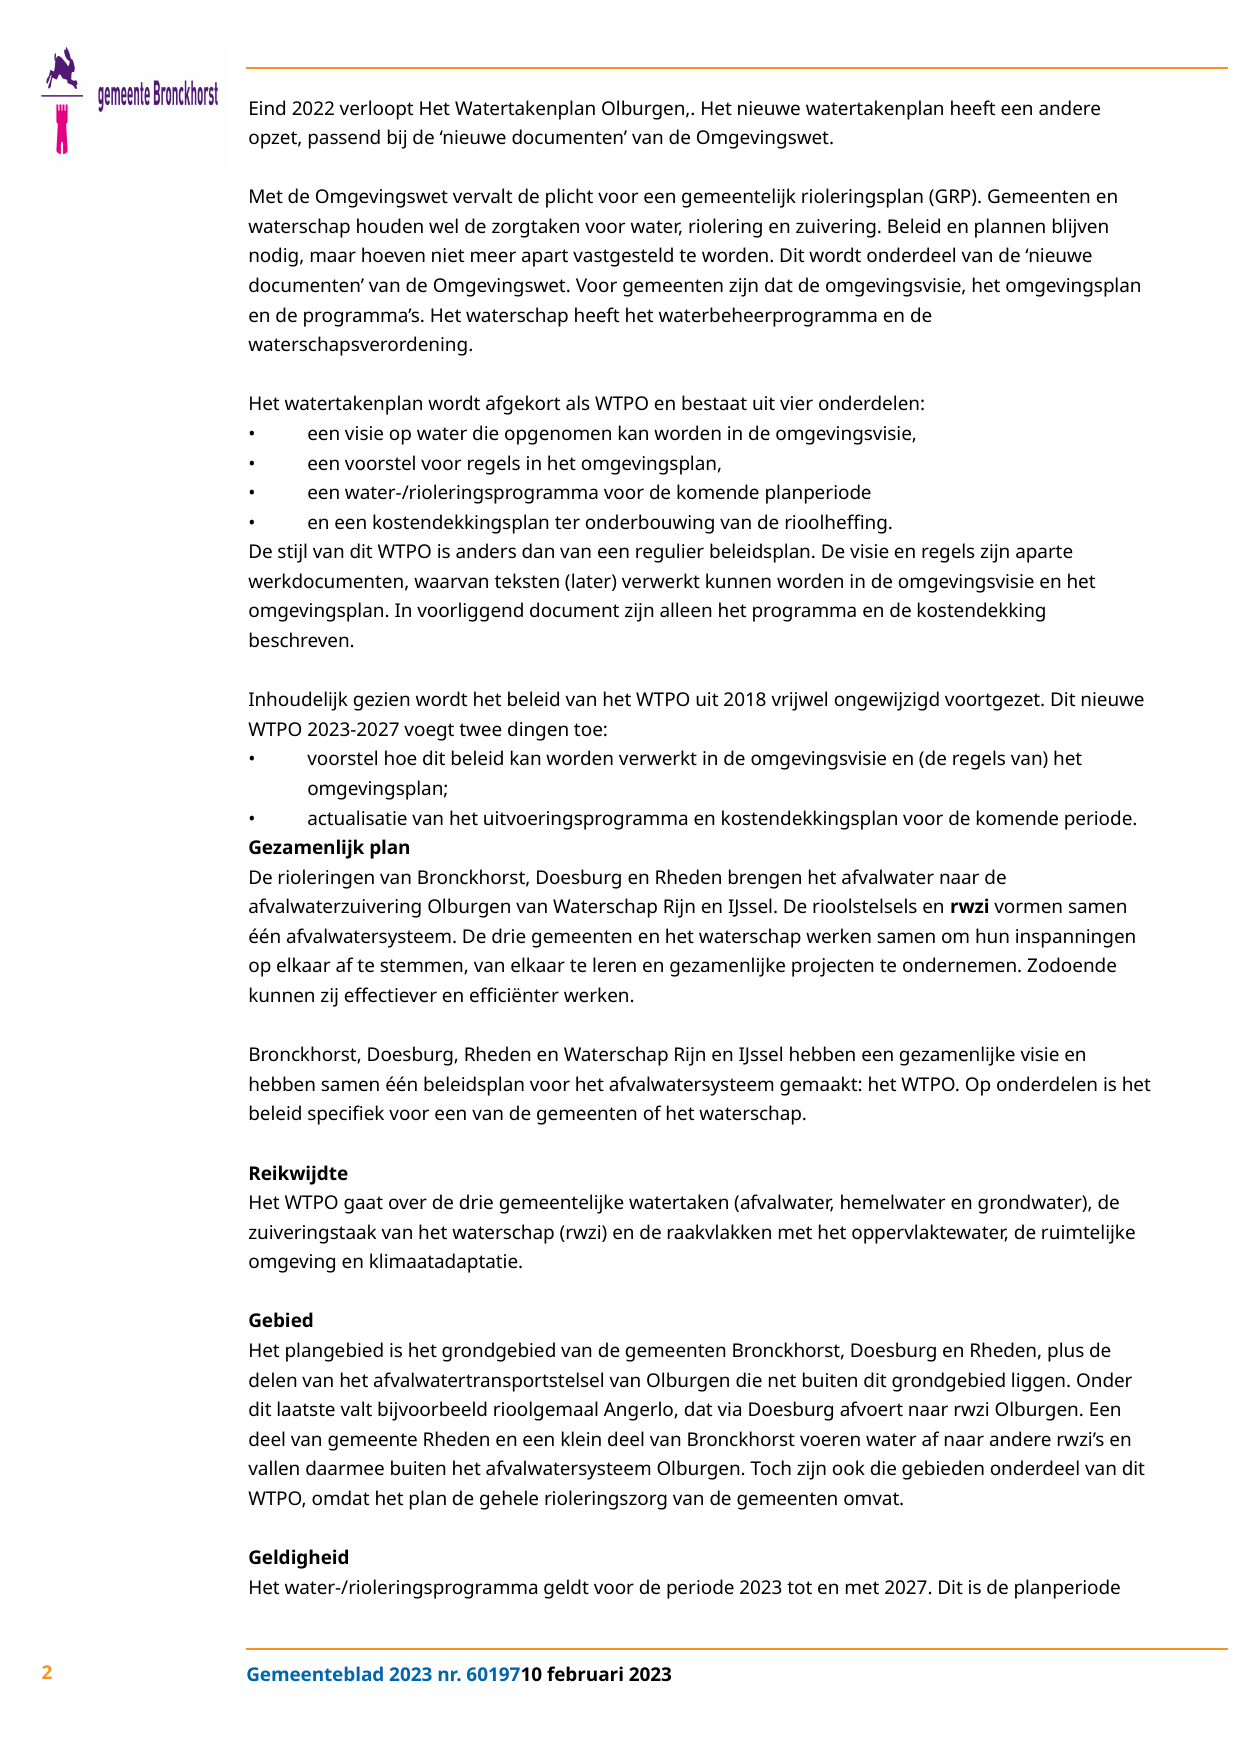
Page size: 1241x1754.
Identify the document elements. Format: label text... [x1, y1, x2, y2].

text Het watertakenplan wordt afgekort als WTPO en bestaat uit vier onderdelen: [248, 391, 1152, 416]
picture [41, 47, 231, 172]
list een visie op water die opgenomen kan worden in de omgevingsvisie, [248, 420, 1152, 446]
text Eind 2022 verloopt Het Watertakenplan Olburgen,. Het nieuwe watertakenplan heeft een andere opzet, passend bij de ‘nieuwe documenten’ van de Omgevingswet. [248, 95, 1152, 150]
list een voorstel voor regels in het omgevingsplan, [248, 450, 1152, 476]
text Inhoudelijk gezien wordt het beleid van het WTPO uit 2018 vrijwel ongewijzigd voortgezet. Dit nieuwe WTPO 2023-2027 voegt twee dingen toe: [248, 686, 1152, 742]
text Met de Omgevingswet vervalt de plicht voor een gemeentelijk rioleringsplan (GRP). Gemeenten en waterschap houden wel de zorgtaken voor water, riolering en zuivering. Beleid en plannen blijven nodig, maar hoeven niet meer apart vastgesteld te worden. Dit wordt onderdeel van de ‘nieuwe documenten’ van de Omgevingswet. Voor gemeenten zijn dat de omgevingsvisie, het omgevingsplan en de programma’s. Het waterschap heeft het waterbeheerprogramma en de waterschapsverordening. [248, 183, 1152, 357]
text Het WTPO gaat over de drie gemeentelijke watertaken (afvalwater, hemelwater en grondwater), de zuiveringstaak van het waterschap (rwzi) en de raakvlakken met het oppervlaktewater, de ruimtelijke omgeving en klimaatadaptatie. [248, 1189, 1152, 1274]
text De rioleringen van Bronckhorst, Doesburg en Rheden brengen het afvalwater naar de afvalwaterzuivering Olburgen van Waterschap Rijn en IJssel. De rioolstelsels en rwzi vormen samen één afvalwatersysteem. De drie gemeenten en het waterschap werken samen om hun inspanningen op elkaar af te stemmen, van elkaar te leren en gezamenlijke projecten te ondernemen. Zodoende kunnen zij effectiever en efficiënter werken. [248, 864, 1152, 1008]
text Het plangebied is het grondgebied van de gemeenten Bronckhorst, Doesburg en Rheden, plus de delen van het afvalwatertransportstelsel van Olburgen die net buiten dit grondgebied liggen. Onder dit laatste valt bijvoorbeeld rioolgemaal Angerlo, dat via Doesburg afvoert naar rwzi Olburgen. Een deel van gemeente Rheden en een klein deel van Bronckhorst voeren water af naar andere rwzi’s en vallen daarmee buiten het afvalwatersysteem Olburgen. Toch zijn ook die gebieden onderdeel van dit WTPO, omdat het plan de gehele rioleringszorg van de gemeenten omvat. [248, 1337, 1152, 1511]
list een water-/rioleringsprogramma voor de komende planperiode [248, 479, 1152, 505]
list actualisatie van het uitvoeringsprogramma en kostendekkingsplan voor de komende periode. [248, 805, 1152, 831]
text Gezamenlijk plan [248, 834, 1152, 860]
text Gebied [248, 1308, 1152, 1333]
list voorstel hoe dit beleid kan worden verwerkt in de omgevingsvisie en (de regels van) het omgevingsplan; [248, 746, 1152, 801]
list en een kostendekkingsplan ter onderbouwing van de rioolheffing. [248, 509, 1152, 535]
text Reikwijdte [248, 1160, 1152, 1186]
text Geldigheid [248, 1544, 1152, 1570]
text Het water-/rioleringsprogramma geldt voor de periode 2023 tot en met 2027. Dit is de planperiode [248, 1574, 1152, 1600]
text De stijl van dit WTPO is anders dan van een regulier beleidsplan. De visie en regels zijn aparte werkdocumenten, waarvan teksten (later) verwerkt kunnen worden in de omgevingsvisie en het omgevingsplan. In voorliggend document zijn alleen het programma en de kostendekking beschreven. [248, 538, 1152, 653]
text Bronckhorst, Doesburg, Rheden en Waterschap Rijn en IJssel hebben een gezamenlijke visie en hebben samen één beleidsplan voor het afvalwatersysteem gemaakt: het WTPO. Op onderdelen is het beleid specifiek voor een van de gemeenten of het waterschap. [248, 1041, 1152, 1126]
